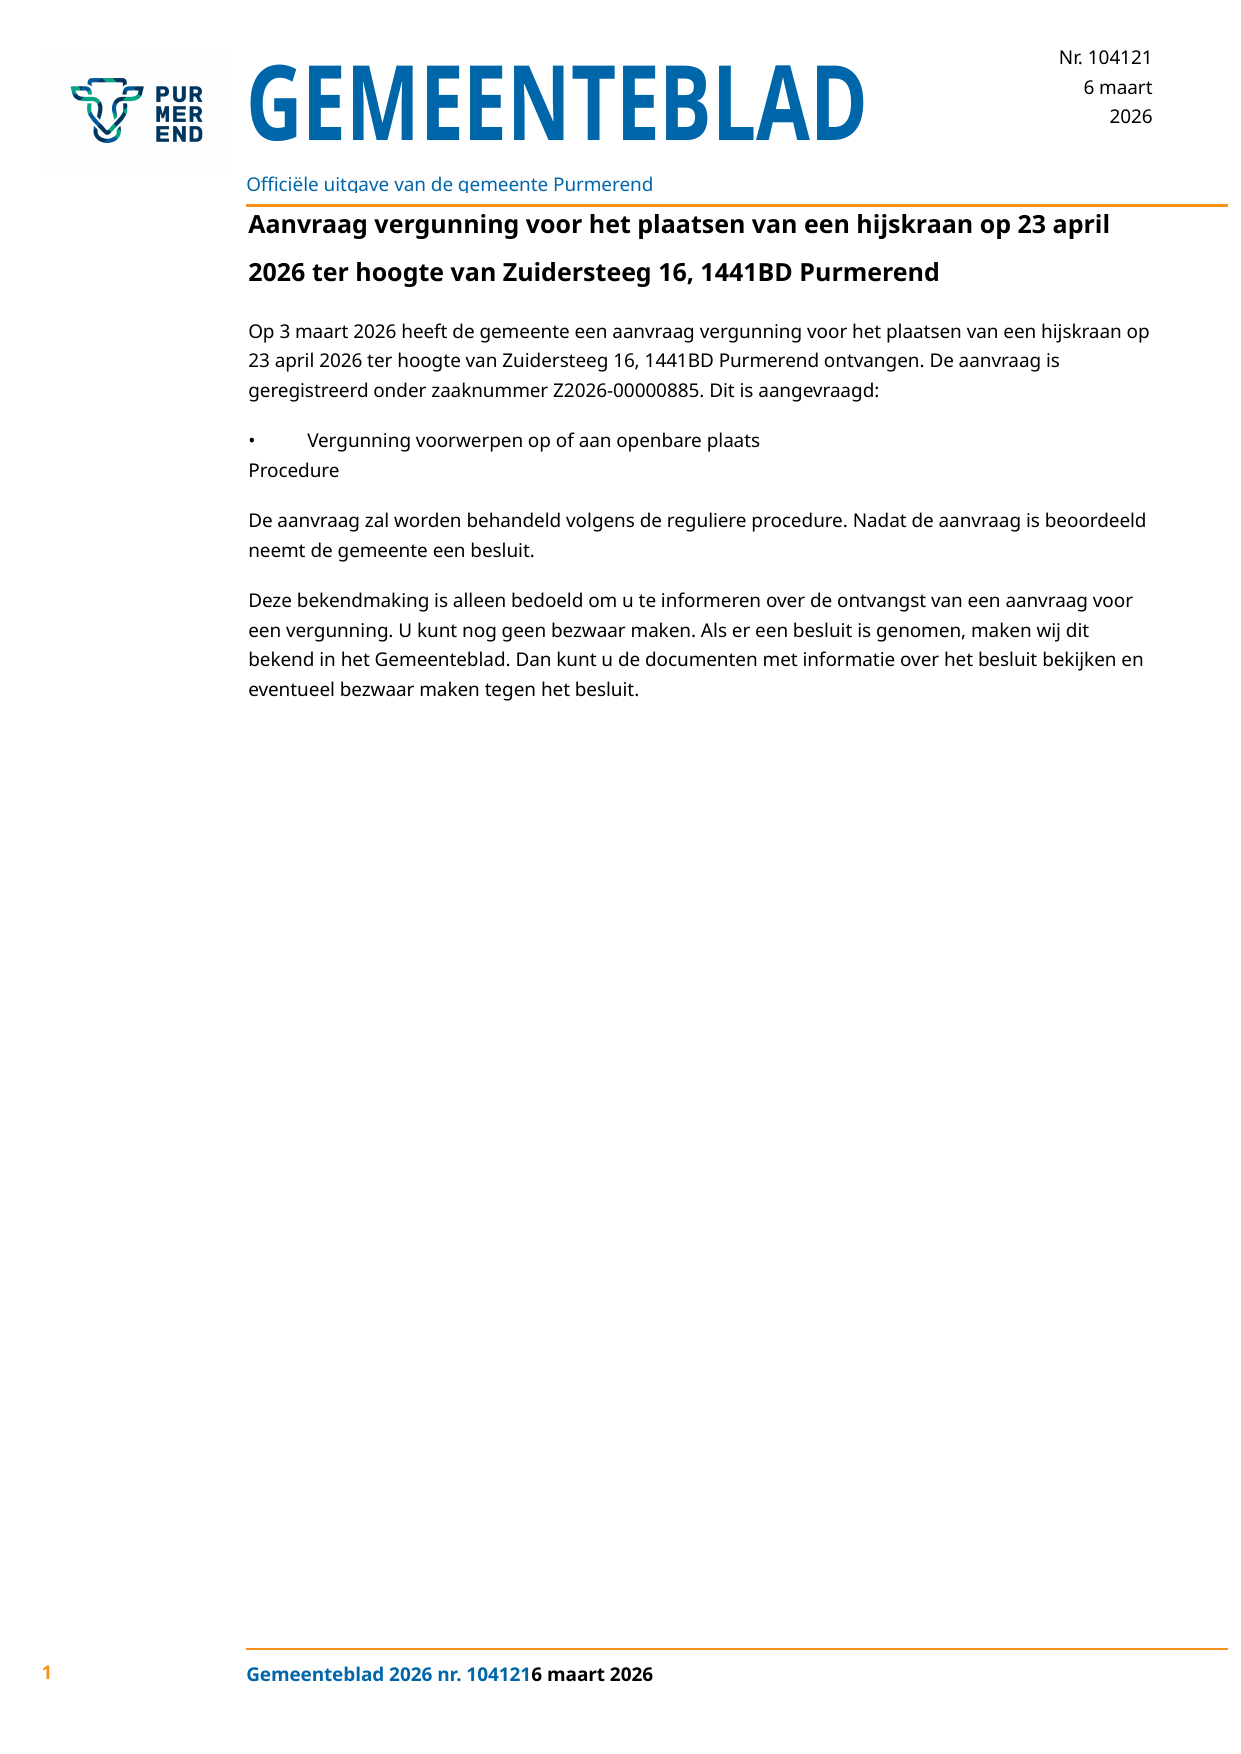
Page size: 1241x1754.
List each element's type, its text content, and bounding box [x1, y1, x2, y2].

list Vergunning voorwerpen op of aan openbare plaats [248, 427, 1152, 453]
text Procedure [248, 457, 1152, 483]
text Op 3 maart 2026 heeft de gemeente een aanvraag vergunning voor het plaatsen van een hijskraan op 23 april 2026 ter hoogte van Zuidersteeg 16, 1441BD Purmerend ontvangen. De aanvraag is geregistreerd onder zaaknummer Z2026-00000885. Dit is aangevraagd: [248, 318, 1152, 403]
text Deze bekendmaking is alleen bedoeld om u te informeren over de ontvangst van een aanvraag voor een vergunning. U kunt nog geen bezwaar maken. Als er een besluit is genomen, maken wij dit bekend in het Gemeenteblad. Dan kunt u de documenten met informatie over het besluit bekijken en eventueel bezwaar maken tegen het besluit. [248, 587, 1152, 702]
text De aanvraag zal worden behandeld volgens de reguliere procedure. Nadat de aanvraag is beoordeeld neemt de gemeente een besluit. [248, 507, 1152, 563]
text Aanvraag vergunning voor het plaatsen van een hijskraan op 23 april 2026 ter hoogte van Zuidersteeg 16, 1441BD Purmerend [248, 207, 1152, 288]
picture [41, 47, 231, 172]
